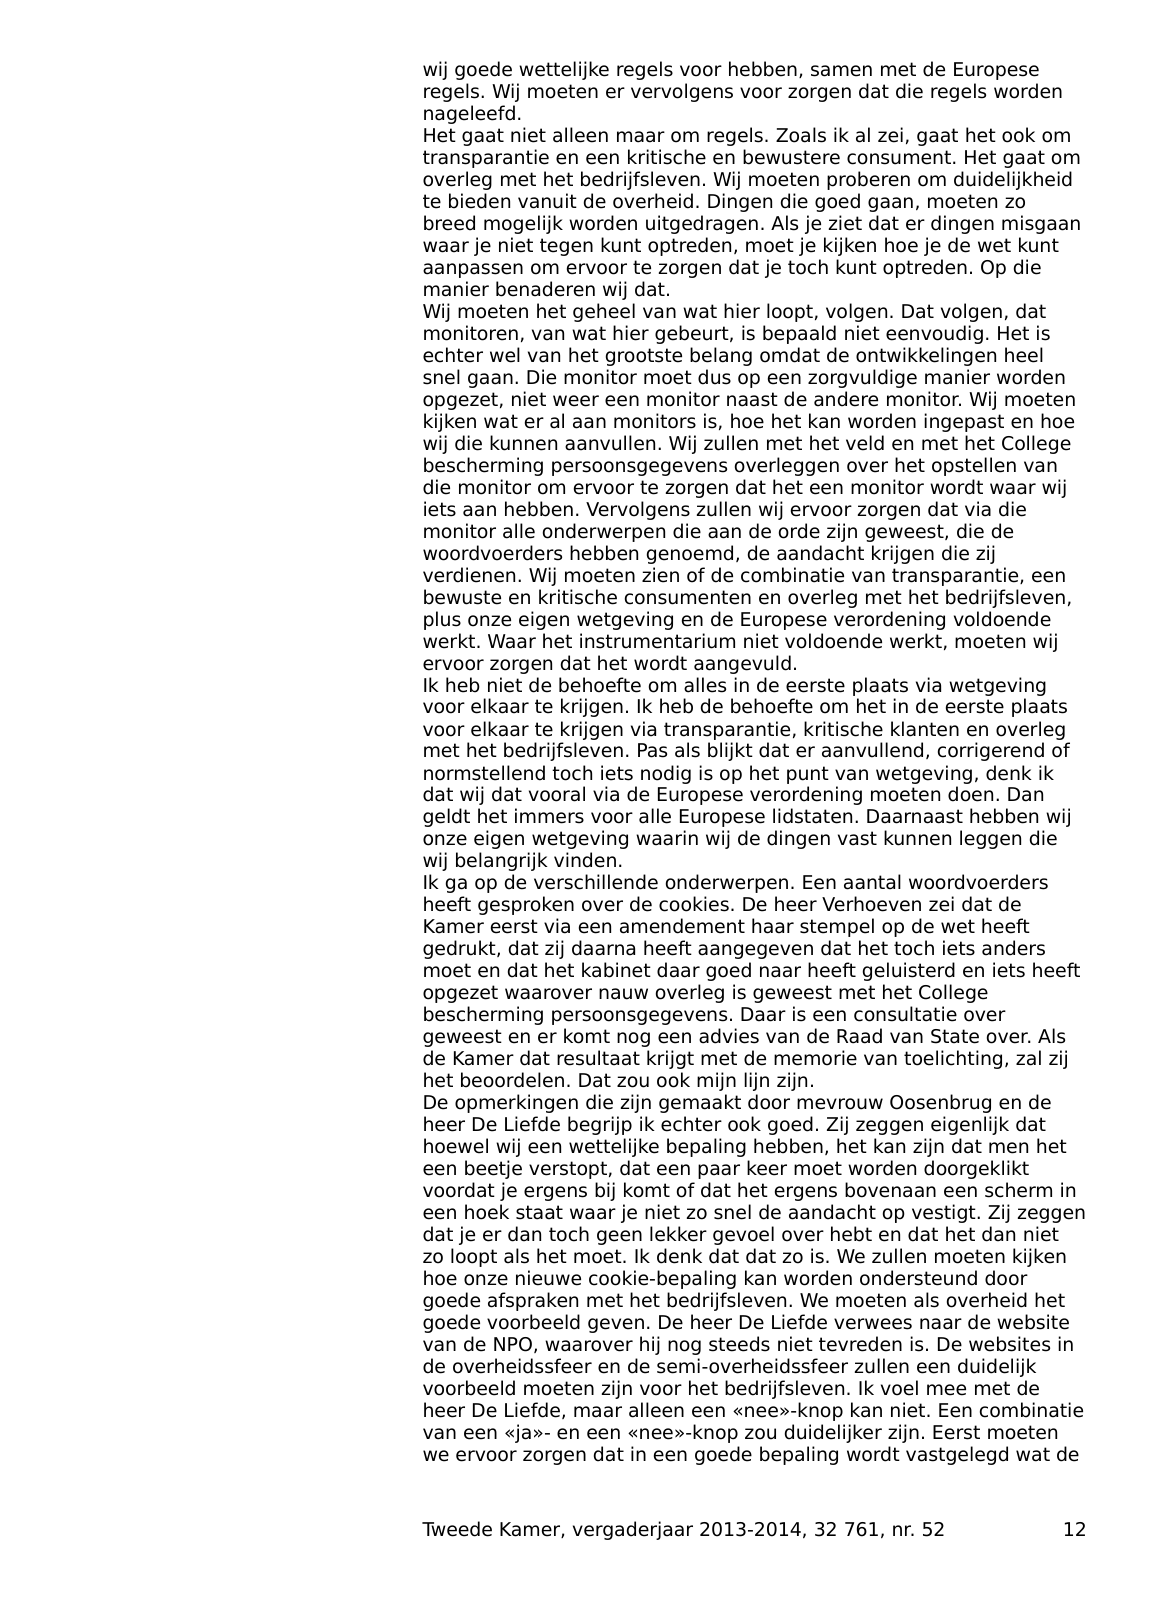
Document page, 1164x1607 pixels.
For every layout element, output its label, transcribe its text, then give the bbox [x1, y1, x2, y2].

text Ik heb niet de behoefte om alles in de eerste plaats via wetgeving voor elkaar te krijgen. Ik heb de behoefte om het in de eerste plaats voor elkaar te krijgen via transparantie, kritische klanten en overleg met het bedrijfsleven. Pas als blijkt dat er aanvullend, corrigerend of normstellend toch iets nodig is op het punt van wetgeving, denk ik dat wij dat vooral via de Europese verordening moeten doen. Dan geldt het immers voor alle Europese lidstaten. Daarnaast hebben wij onze eigen wetgeving waarin wij de dingen vast kunnen leggen die wij belangrijk vinden. [422, 674, 1087, 872]
text Ik ga op de verschillende onderwerpen. Een aantal woordvoerders heeft gesproken over de cookies. De heer Verhoeven zei dat de Kamer eerst via een amendement haar stempel op de wet heeft gedrukt, dat zij daarna heeft aangegeven dat het toch iets anders moet en dat het kabinet daar goed naar heeft geluisterd en iets heeft opgezet waarover nauw overleg is geweest met het College bescherming persoonsgegevens. Daar is een consultatie over geweest en er komt nog een advies van de Raad van State over. Als de Kamer dat resultaat krijgt met de memorie van toelichting, zal zij het beoordelen. Dat zou ook mijn lijn zijn. [422, 872, 1087, 1092]
text De opmerkingen die zijn gemaakt door mevrouw Oosenbrug en de heer De Liefde begrijp ik echter ook goed. Zij zeggen eigenlijk dat hoewel wij een wettelijke bepaling hebben, het kan zijn dat men het een beetje verstopt, dat een paar keer moet worden doorgeklikt voordat je ergens bij komt of dat het ergens bovenaan een scherm in een hoek staat waar je niet zo snel de aandacht op vestigt. Zij zeggen dat je er dan toch geen lekker gevoel over hebt en dat het dan niet zo loopt als het moet. Ik denk dat dat zo is. We zullen moeten kijken hoe onze nieuwe cookie-bepaling kan worden ondersteund door goede afspraken met het bedrijfsleven. We moeten als overheid het goede voorbeeld geven. De heer De Liefde verwees naar de website van de NPO, waarover hij nog steeds niet tevreden is. De websites in de overheidssfeer en de semi-overheidssfeer zullen een duidelijk voorbeeld moeten zijn voor het bedrijfsleven. Ik voel mee met de heer De Liefde, maar alleen een «nee»-knop kan niet. Een combinatie van een «ja»- en een «nee»-knop zou duidelijker zijn. Eerst moeten we ervoor zorgen dat in een goede bepaling wordt vastgelegd wat de [422, 1092, 1087, 1466]
text wij goede wettelijke regels voor hebben, samen met de Europese regels. Wij moeten er vervolgens voor zorgen dat die regels worden nageleefd. [422, 59, 1087, 125]
text Het gaat niet alleen maar om regels. Zoals ik al zei, gaat het ook om transparantie en een kritische en bewustere consument. Het gaat om overleg met het bedrijfsleven. Wij moeten proberen om duidelijkheid te bieden vanuit de overheid. Dingen die goed gaan, moeten zo breed mogelijk worden uitgedragen. Als je ziet dat er dingen misgaan waar je niet tegen kunt optreden, moet je kijken hoe je de wet kunt aanpassen om ervoor te zorgen dat je toch kunt optreden. Op die manier benaderen wij dat. [422, 125, 1087, 301]
text Wij moeten het geheel van wat hier loopt, volgen. Dat volgen, dat monitoren, van wat hier gebeurt, is bepaald niet eenvoudig. Het is echter wel van het grootste belang omdat de ontwikkelingen heel snel gaan. Die monitor moet dus op een zorgvuldige manier worden opgezet, niet weer een monitor naast de andere monitor. Wij moeten kijken wat er al aan monitors is, hoe het kan worden ingepast en hoe wij die kunnen aanvullen. Wij zullen met het veld en met het College bescherming persoonsgegevens overleggen over het opstellen van die monitor om ervoor te zorgen dat het een monitor wordt waar wij iets aan hebben. Vervolgens zullen wij ervoor zorgen dat via die monitor alle onderwerpen die aan de orde zijn geweest, die de woordvoerders hebben genoemd, de aandacht krijgen die zij verdienen. Wij moeten zien of de combinatie van transparantie, een bewuste en kritische consumenten en overleg met het bedrijfsleven, plus onze eigen wetgeving en de Europese verordening voldoende werkt. Waar het instrumentarium niet voldoende werkt, moeten wij ervoor zorgen dat het wordt aangevuld. [422, 301, 1087, 674]
